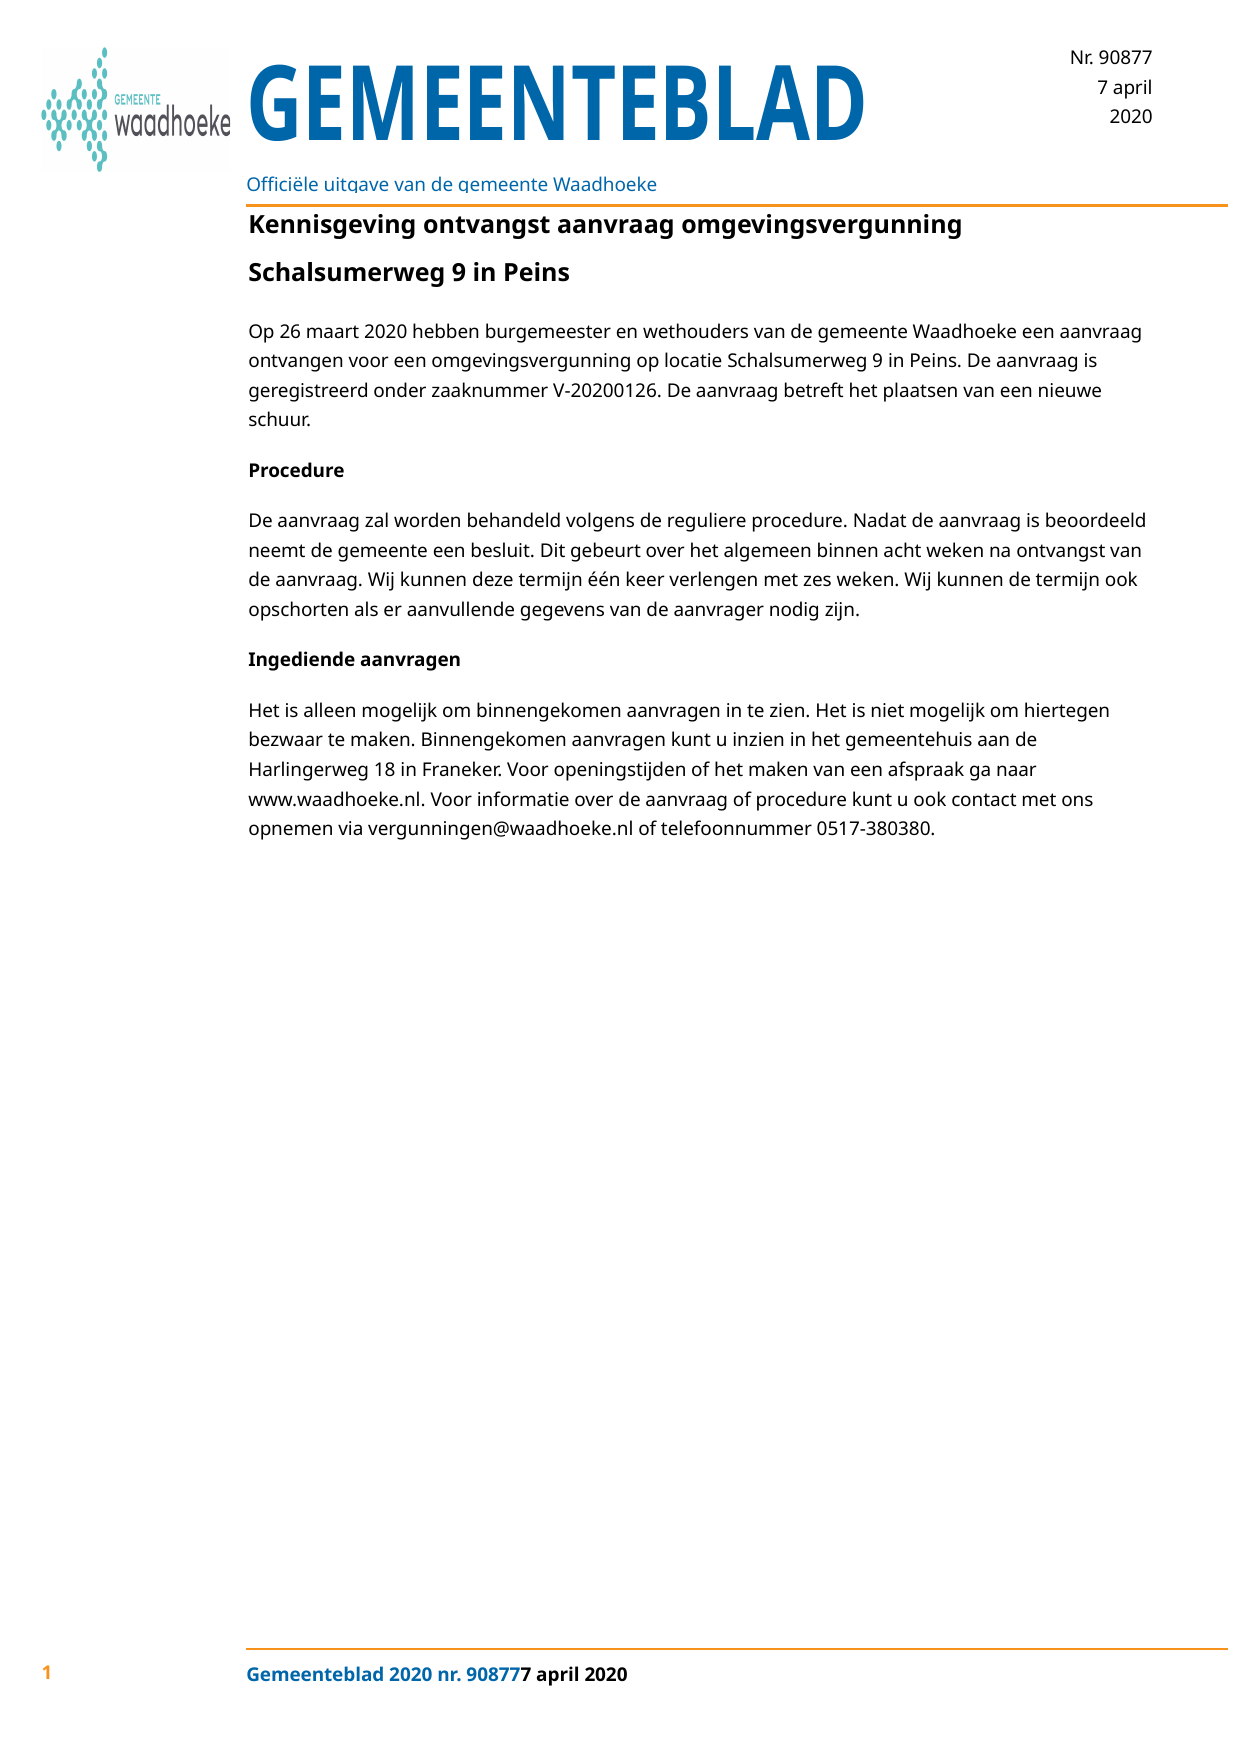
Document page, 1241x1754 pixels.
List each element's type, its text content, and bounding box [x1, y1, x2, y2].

text De aanvraag zal worden behandeld volgens de reguliere procedure. Nadat de aanvraag is beoordeeld neemt de gemeente een besluit. Dit gebeurt over het algemeen binnen acht weken na ontvangst van de aanvraag. Wij kunnen deze termijn één keer verlengen met zes weken. Wij kunnen de termijn ook opschorten als er aanvullende gegevens van de aanvrager nodig zijn. [248, 507, 1152, 622]
text Kennisgeving ontvangst aanvraag omgevingsvergunning Schalsumerweg 9 in Peins [248, 207, 1152, 288]
text Ingediende aanvragen [248, 647, 1152, 672]
text Op 26 maart 2020 hebben burgemeester en wethouders van de gemeente Waadhoeke een aanvraag ontvangen voor een omgevingsvergunning op locatie Schalsumerweg 9 in Peins. De aanvraag is geregistreerd onder zaaknummer V-20200126. De aanvraag betreft het plaatsen van een nieuwe schuur. [248, 318, 1152, 432]
text Het is alleen mogelijk om binnengekomen aanvragen in te zien. Het is niet mogelijk om hiertegen bezwaar te maken. Binnengekomen aanvragen kunt u inzien in het gemeentehuis aan de Harlingerweg 18 in Franeker. Voor openingstijden of het maken van een afspraak ga naar www.waadhoeke.nl. Voor informatie over de aanvraag of procedure kunt u ook contact met ons opnemen via vergunningen@waadhoeke.nl of telefoonnummer 0517-380380. [248, 697, 1152, 841]
text Procedure [248, 457, 1152, 483]
picture [41, 47, 231, 172]
